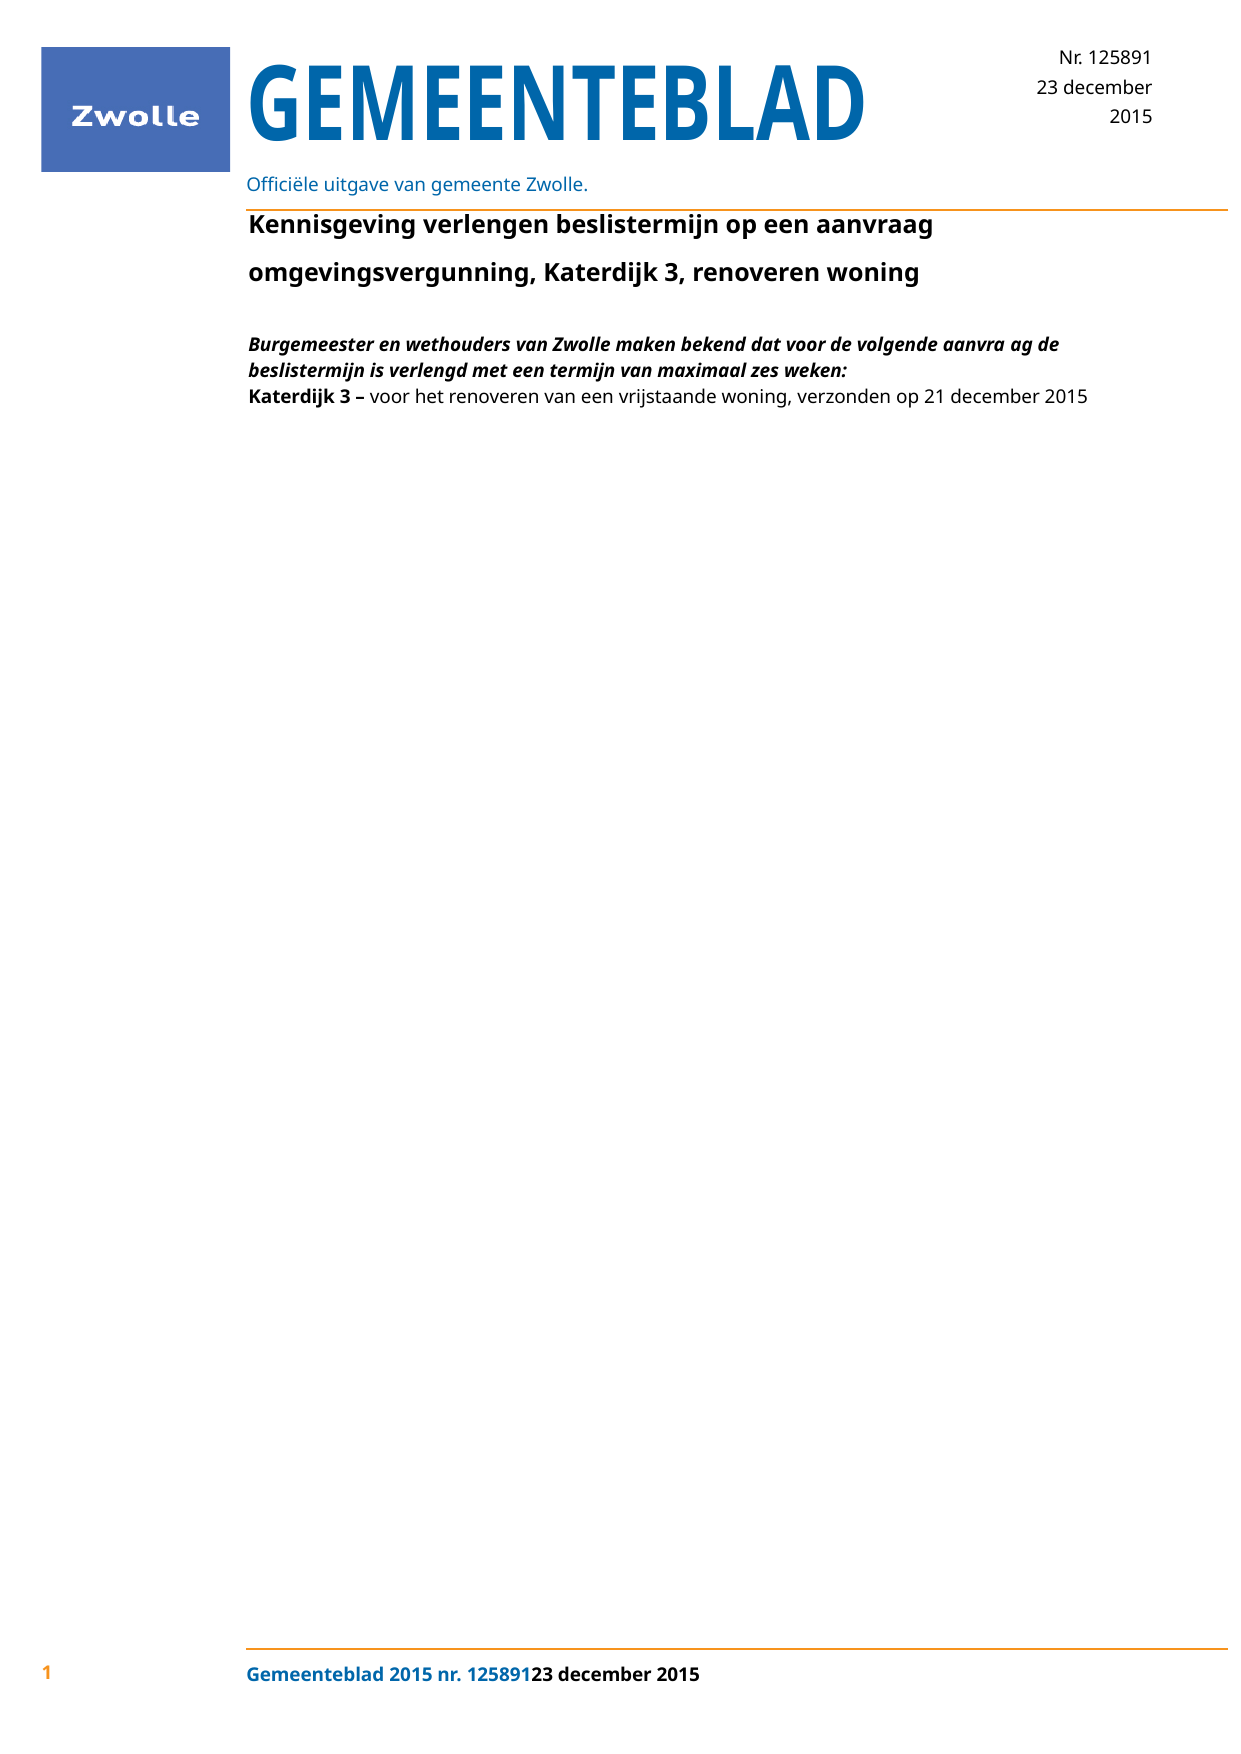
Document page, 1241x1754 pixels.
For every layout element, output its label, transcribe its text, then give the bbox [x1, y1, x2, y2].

text Katerdijk 3 – voor het renoveren van een vrijstaande woning, verzonden op 21 december 2015 [248, 383, 1152, 409]
text Kennisgeving verlengen beslistermijn op een aanvraag omgevingsvergunning, Katerdijk 3, renoveren woning [248, 211, 1152, 288]
text Burgemeester en wethouders van Zwolle maken bekend dat voor de volgende aanvra ag de beslistermijn is verlengd met een termijn van maximaal zes weken: [248, 331, 1152, 383]
picture [41, 47, 231, 172]
